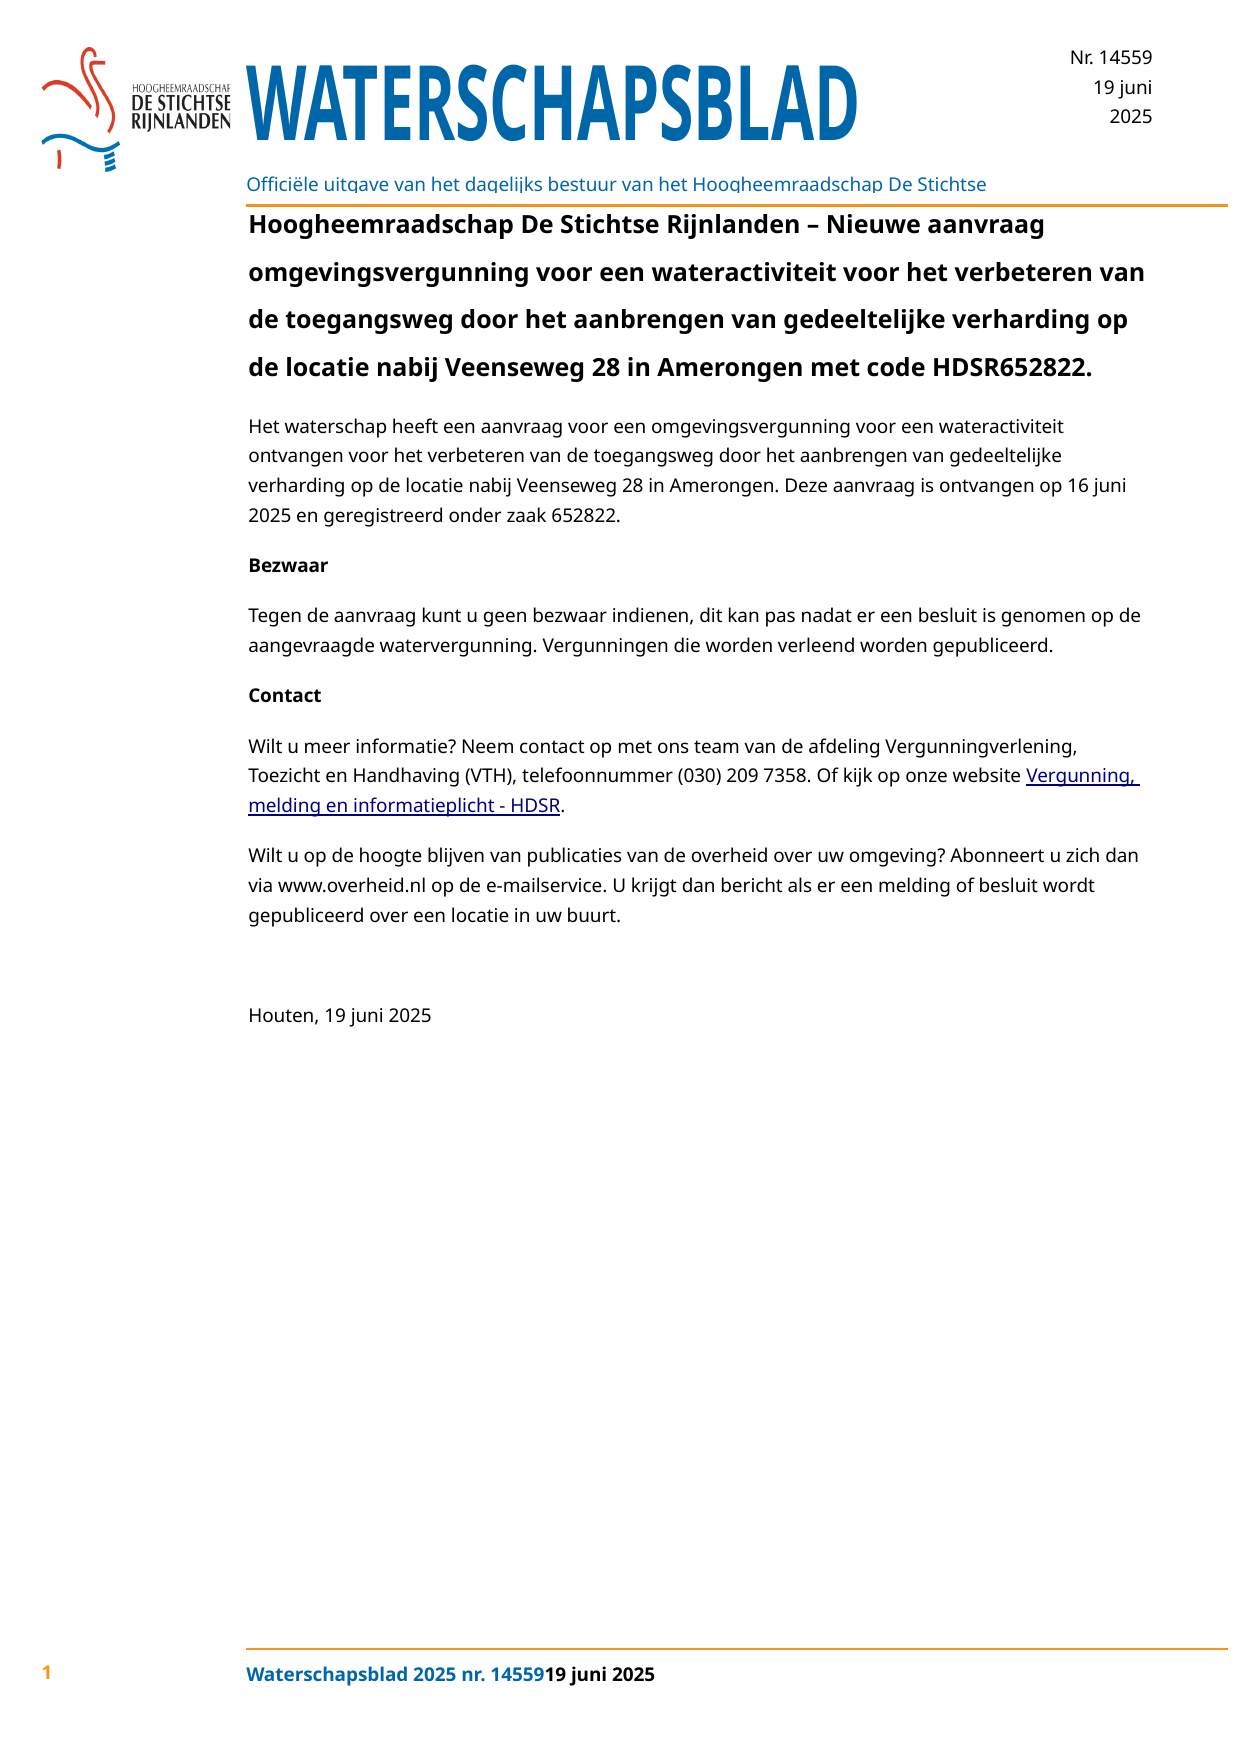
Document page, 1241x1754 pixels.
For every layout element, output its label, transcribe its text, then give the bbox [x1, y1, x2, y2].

picture [41, 47, 231, 172]
text Het waterschap heeft een aanvraag voor een omgevingsvergunning voor een wateractiviteit ontvangen voor het verbeteren van de toegangsweg door het aanbrengen van gedeeltelijke verharding op de locatie nabij Veenseweg 28 in Amerongen. Deze aanvraag is ontvangen op 16 juni 2025 en geregistreerd onder zaak 652822. [248, 413, 1152, 528]
text Tegen de aanvraag kunt u geen bezwaar indienen, dit kan pas nadat er een besluit is genomen op de aangevraagde watervergunning. Vergunningen die worden verleend worden gepubliceerd. [248, 603, 1152, 658]
text Bezwaar [248, 552, 1152, 578]
text Houten, 19 juni 2025 [248, 1003, 1152, 1028]
text Wilt u op de hoogte blijven van publicaties van de overheid over uw omgeving? Abonneert u zich dan via www.overheid.nl op de e-mailservice. U krijgt dan bericht als er een melding of besluit wordt gepubliceerd over een locatie in uw buurt. [248, 843, 1152, 928]
text Contact [248, 683, 1152, 708]
text Hoogheemraadschap De Stichtse Rijnlanden – Nieuwe aanvraag omgevingsvergunning voor een wateractiviteit voor het verbeteren van de toegangsweg door het aanbrengen van gedeeltelijke verharding op de locatie nabij Veenseweg 28 in Amerongen met code HDSR652822. [248, 207, 1152, 384]
text Wilt u meer informatie? Neem contact op met ons team van de afdeling Vergunningverlening, Toezicht en Handhaving (VTH), telefoonnummer (030) 209 7358. Of kijk op onze website Vergunning, melding en informatieplicht - HDSR. [248, 733, 1152, 818]
